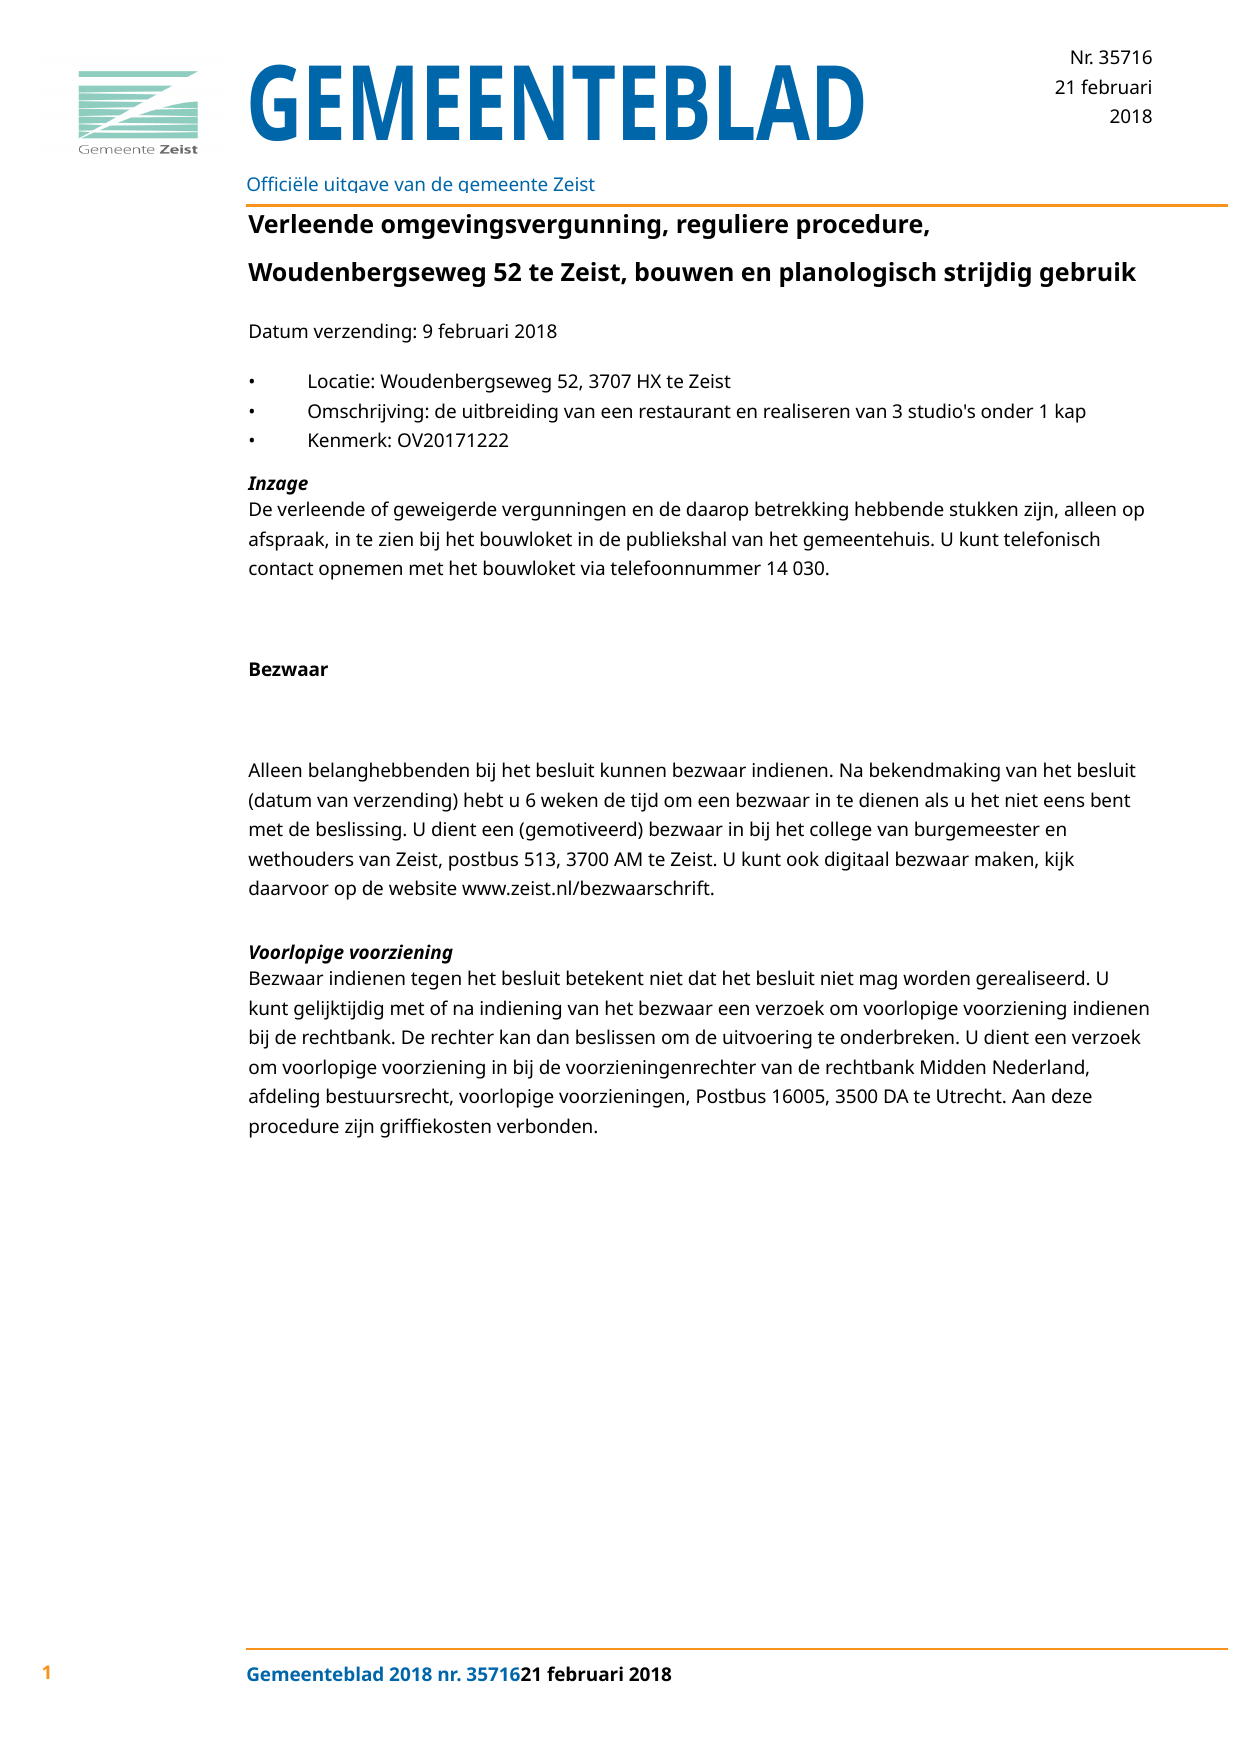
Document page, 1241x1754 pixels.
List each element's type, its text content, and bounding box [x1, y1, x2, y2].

list Kenmerk: OV20171222 [248, 427, 1152, 453]
list Omschrijving: de uitbreiding van een restaurant en realiseren van 3 studio's onder 1 kap [248, 398, 1152, 424]
text De verleende of geweigerde vergunningen en de daarop betrekking hebbende stukken zijn, alleen op afspraak, in te zien bij het bouwloket in de publiekshal van het gemeentehuis. U kunt telefonisch contact opnemen met het bouwloket via telefoonnummer 14 030. [248, 496, 1152, 581]
text Alleen belanghebbenden bij het besluit kunnen bezwaar indienen. Na bekendmaking van het besluit (datum van verzending) hebt u 6 weken de tijd om een bezwaar in te dienen als u het niet eens bent met de beslissing. U dient een (gemotiveerd) bezwaar in bij het college van burgemeester en wethouders van Zeist, postbus 513, 3700 AM te Zeist. U kunt ook digitaal bezwaar maken, kijk daarvoor op de website www.zeist.nl/bezwaarschrift. [248, 757, 1152, 901]
text Datum verzending: 9 februari 2018 [248, 318, 1152, 344]
text Inzage [248, 471, 1152, 496]
text Voorlopige voorziening [248, 939, 1152, 965]
text Bezwaar [248, 656, 1152, 682]
text Verleende omgevingsvergunning, reguliere procedure, Woudenbergseweg 52 te Zeist, bouwen en planologisch strijdig gebruik [248, 207, 1152, 288]
picture [41, 47, 231, 172]
list Locatie: Woudenbergseweg 52, 3707 HX te Zeist [248, 368, 1152, 394]
text Bezwaar indienen tegen het besluit betekent niet dat het besluit niet mag worden gerealiseerd. U kunt gelijktijdig met of na indiening van het bezwaar een verzoek om voorlopige voorziening indienen bij de rechtbank. De rechter kan dan beslissen om de uitvoering te onderbreken. U dient een verzoek om voorlopige voorziening in bij de voorzieningenrechter van de rechtbank Midden Nederland, afdeling bestuursrecht, voorlopige voorzieningen, Postbus 16005, 3500 DA te Utrecht. Aan deze procedure zijn griffiekosten verbonden. [248, 965, 1152, 1139]
